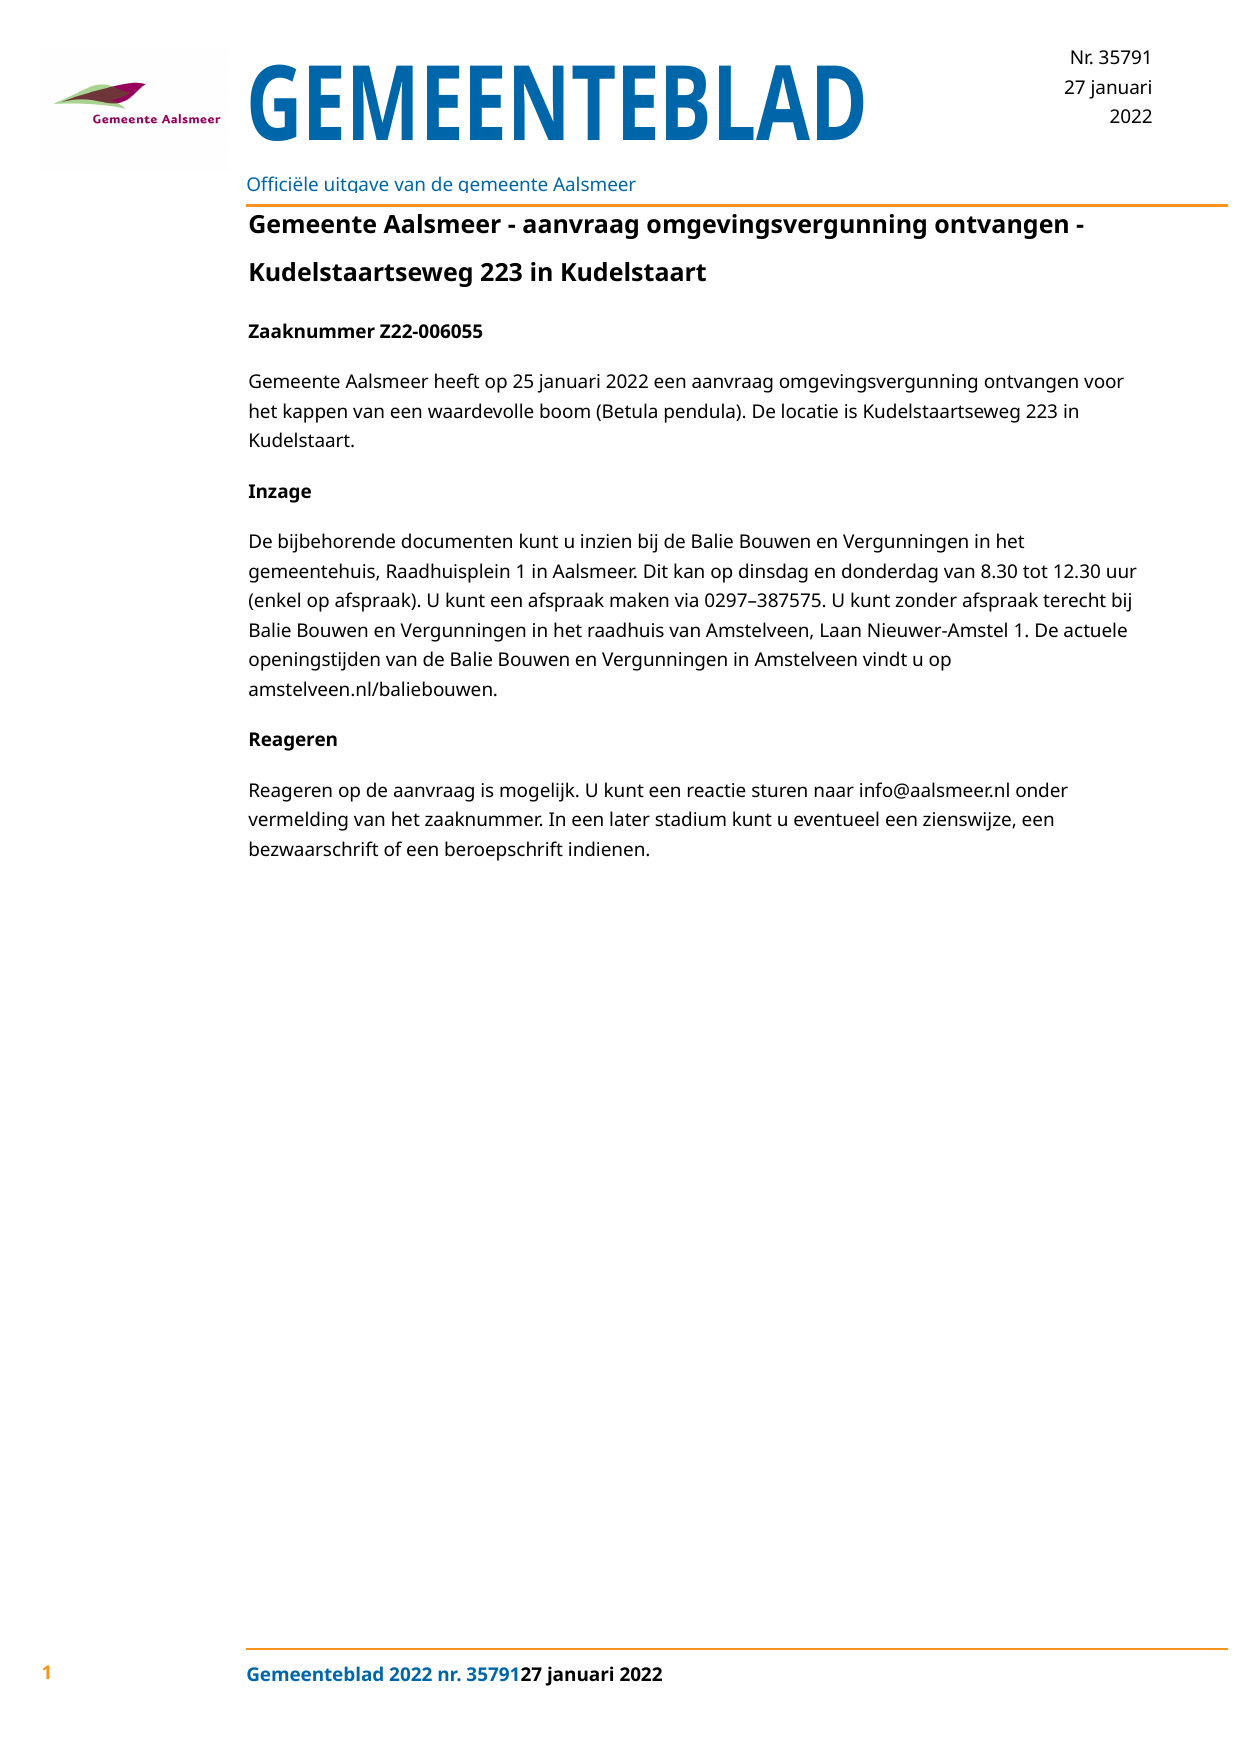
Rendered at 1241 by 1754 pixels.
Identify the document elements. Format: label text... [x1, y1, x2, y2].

text Reageren op de aanvraag is mogelijk. U kunt een reactie sturen naar info@aalsmeer.nl onder vermelding van het zaaknummer. In een later stadium kunt u eventueel een zienswijze, een bezwaarschrift of een beroepschrift indienen. [248, 777, 1152, 862]
picture [41, 47, 231, 172]
text Reageren [248, 727, 1152, 752]
text Gemeente Aalsmeer heeft op 25 januari 2022 een aanvraag omgevingsvergunning ontvangen voor het kappen van een waardevolle boom (Betula pendula). De locatie is Kudelstaartseweg 223 in Kudelstaart. [248, 368, 1152, 453]
text Inzage [248, 478, 1152, 504]
text De bijbehorende documenten kunt u inzien bij de Balie Bouwen en Vergunningen in het gemeentehuis, Raadhuisplein 1 in Aalsmeer. Dit kan op dinsdag en donderdag van 8.30 tot 12.30 uur (enkel op afspraak). U kunt een afspraak maken via 0297–387575. U kunt zonder afspraak terecht bij Balie Bouwen en Vergunningen in het raadhuis van Amstelveen, Laan Nieuwer-Amstel 1. De actuele openingstijden van de Balie Bouwen en Vergunningen in Amstelveen vindt u op amstelveen.nl/baliebouwen. [248, 528, 1152, 702]
text Zaaknummer Z22-006055 [248, 318, 1152, 344]
text Gemeente Aalsmeer - aanvraag omgevingsvergunning ontvangen - Kudelstaartseweg 223 in Kudelstaart [248, 207, 1152, 288]
